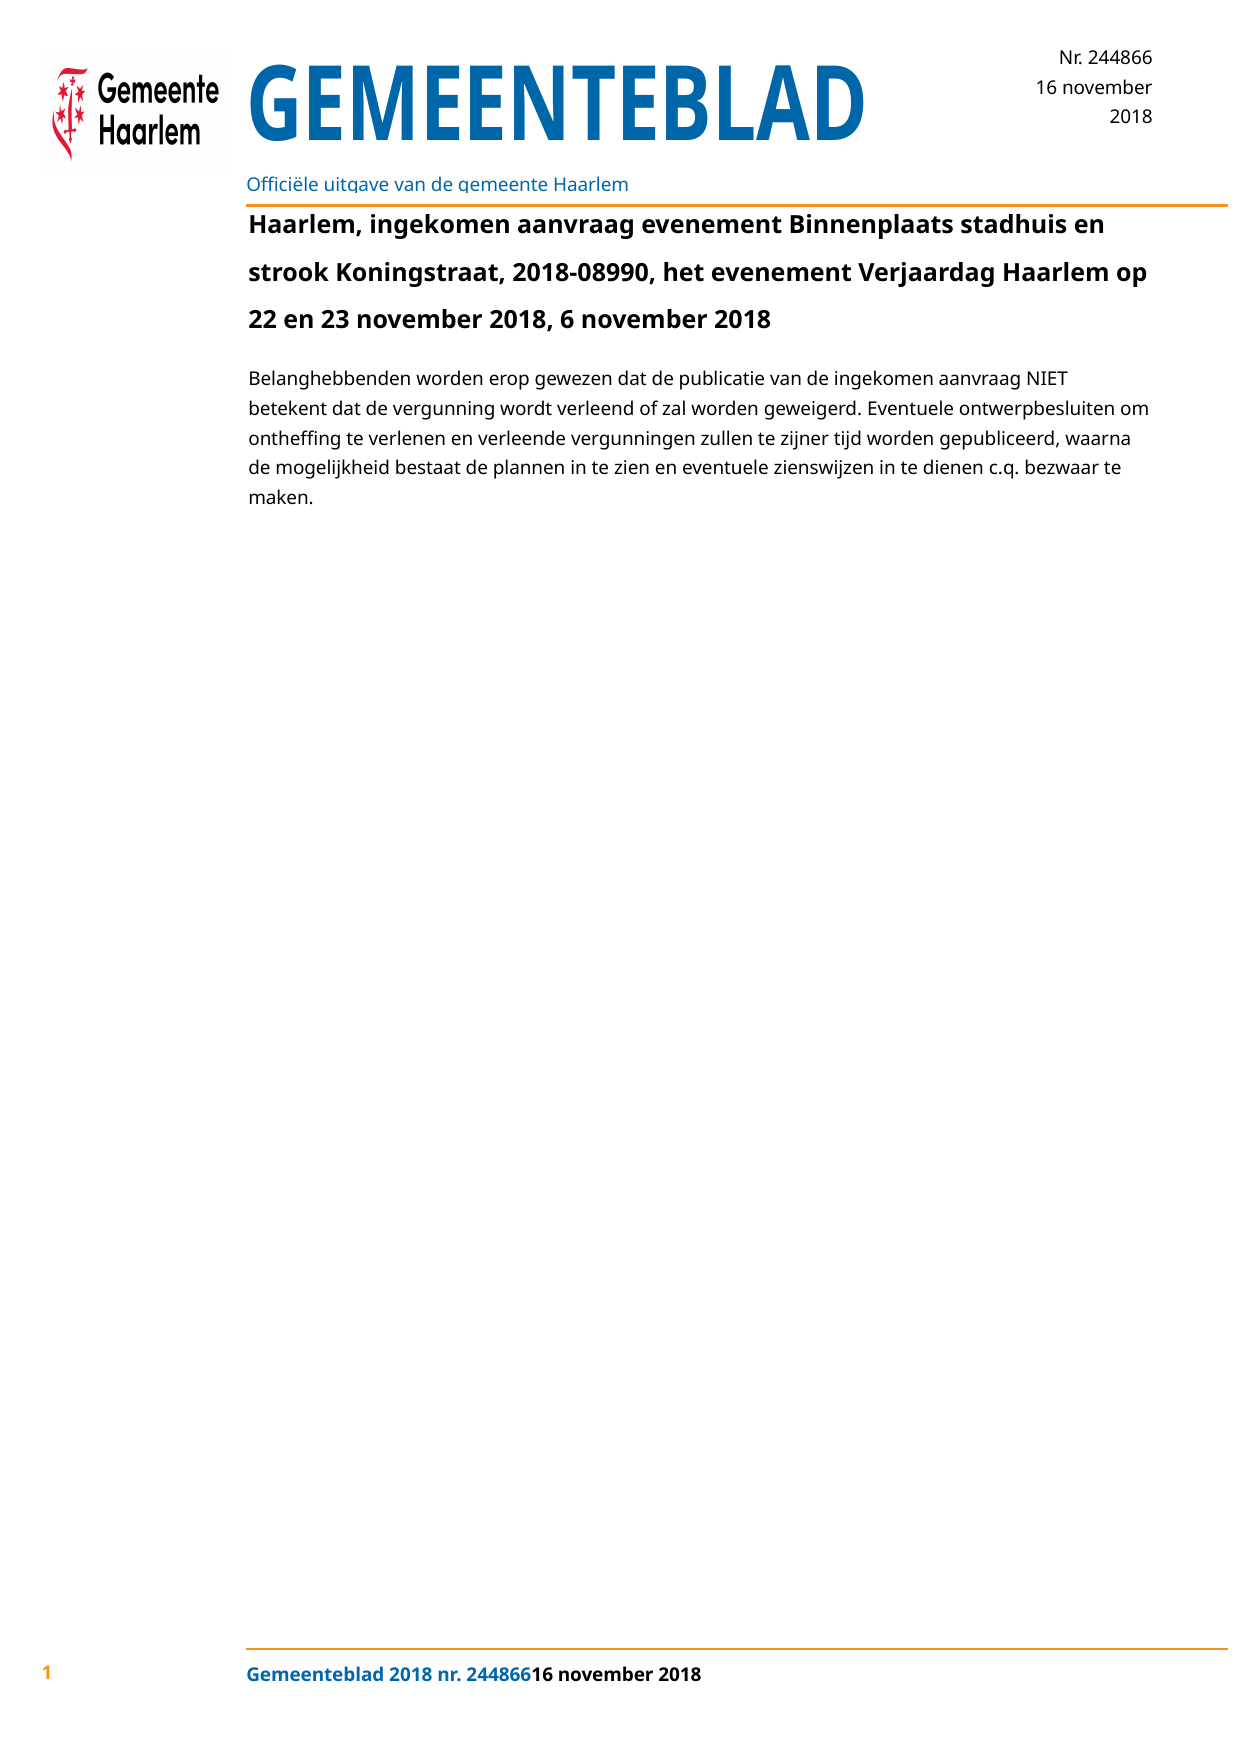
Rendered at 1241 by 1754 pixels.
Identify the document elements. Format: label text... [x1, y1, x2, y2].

text Haarlem, ingekomen aanvraag evenement Binnenplaats stadhuis en strook Koningstraat, 2018-08990, het evenement Verjaardag Haarlem op 22 en 23 november 2018, 6 november 2018 [248, 207, 1152, 336]
text Belanghebbenden worden erop gewezen dat de publicatie van de ingekomen aanvraag NIET betekent dat de vergunning wordt verleend of zal worden geweigerd. Eventuele ontwerpbesluiten om ontheffing te verlenen en verleende vergunningen zullen te zijner tijd worden gepubliceerd, waarna de mogelijkheid bestaat de plannen in te zien en eventuele zienswijzen in te dienen c.q. bezwaar te maken. [248, 366, 1152, 509]
picture [41, 47, 231, 172]
